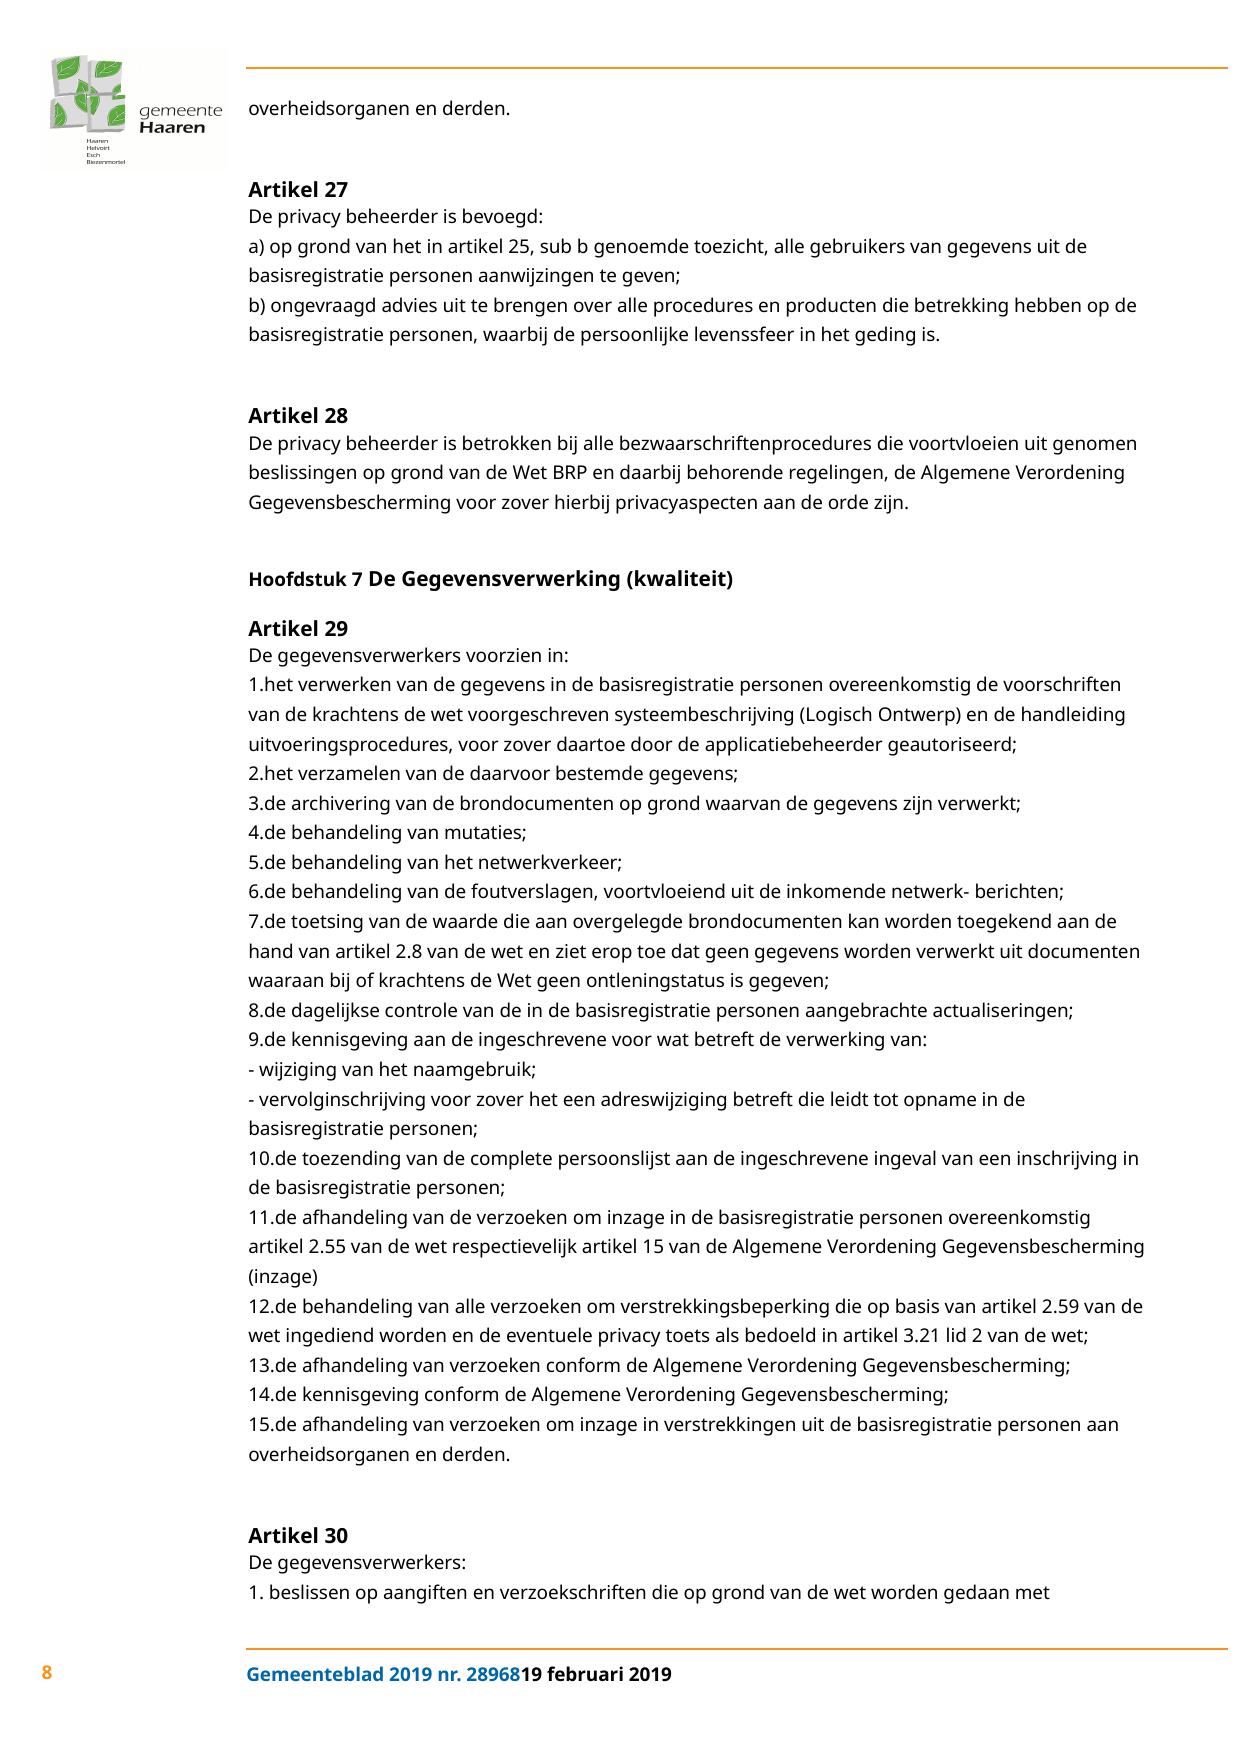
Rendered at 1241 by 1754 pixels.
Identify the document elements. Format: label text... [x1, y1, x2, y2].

text Artikel 27 [248, 175, 1152, 203]
text - vervolginschrijving voor zover het een adreswijziging betreft die leidt tot opname in de basisregistratie personen; [248, 1086, 1152, 1141]
text Artikel 28 [248, 402, 1152, 430]
text 2.het verzamelen van de daarvoor bestemde gegevens; [248, 760, 1152, 786]
text 15.de afhandeling van verzoeken om inzage in verstrekkingen uit de basisregistratie personen aan overheidsorganen en derden. [248, 1411, 1152, 1467]
text 1.het verwerken van de gegevens in de basisregistratie personen overeenkomstig de voorschriften van de krachtens de wet voorgeschreven systeembeschrijving (Logisch Ontwerp) en de handleiding uitvoeringsprocedures, voor zover daartoe door de applicatiebeheerder geautoriseerd; [248, 672, 1152, 757]
text Artikel 30 [248, 1521, 1152, 1549]
text overheidsorganen en derden. [248, 95, 1152, 121]
text 10.de toezending van de complete persoonslijst aan de ingeschrevene ingeval van een inschrijving in de basisregistratie personen; [248, 1145, 1152, 1200]
text 14.de kennisgeving conform de Algemene Verordening Gegevensbescherming; [248, 1382, 1152, 1407]
text Artikel 29 [248, 614, 1152, 642]
text a) op grond van het in artikel 25, sub b genoemde toezicht, alle gebruikers van gegevens uit de basisregistratie personen aanwijzingen te geven; [248, 233, 1152, 288]
text De privacy beheerder is betrokken bij alle bezwaarschriftenprocedures die voortvloeien uit genomen beslissingen op grond van de Wet BRP en daarbij behorende regelingen, de Algemene Verordening Gegevensbescherming voor zover hierbij privacyaspecten aan de orde zijn. [248, 430, 1152, 515]
text 8.de dagelijkse controle van de in de basisregistratie personen aangebrachte actualiseringen; [248, 997, 1152, 1023]
text Hoofdstuk 7 De Gegevensverwerking (kwaliteit) [248, 564, 1152, 593]
text b) ongevraagd advies uit te brengen over alle procedures en producten die betrekking hebben op de basisregistratie personen, waarbij de persoonlijke levenssfeer in het geding is. [248, 292, 1152, 347]
text 1. beslissen op aangiften en verzoekschriften die op grond van de wet worden gedaan met [248, 1579, 1152, 1604]
text De privacy beheerder is bevoegd: [248, 203, 1152, 229]
text 11.de afhandeling van de verzoeken om inzage in de basisregistratie personen overeenkomstig artikel 2.55 van de wet respectievelijk artikel 15 van de Algemene Verordening Gegevensbescherming (inzage) [248, 1204, 1152, 1289]
text De gegevensverwerkers: [248, 1549, 1152, 1575]
text 9.de kennisgeving aan de ingeschrevene voor wat betreft de verwerking van: [248, 1027, 1152, 1052]
text 13.de afhandeling van verzoeken conform de Algemene Verordening Gegevensbescherming; [248, 1352, 1152, 1378]
text De gegevensverwerkers voorzien in: [248, 642, 1152, 668]
text 5.de behandeling van het netwerkverkeer; [248, 849, 1152, 875]
text - wijziging van het naamgebruik; [248, 1056, 1152, 1082]
picture [41, 47, 231, 172]
text 7.de toetsing van de waarde die aan overgelegde brondocumenten kan worden toegekend aan de hand van artikel 2.8 van de wet en ziet erop toe dat geen gegevens worden verwerkt uit documenten waaraan bij of krachtens de Wet geen ontleningstatus is gegeven; [248, 908, 1152, 993]
text 3.de archivering van de brondocumenten op grond waarvan de gegevens zijn verwerkt; [248, 790, 1152, 816]
text 6.de behandeling van de foutverslagen, voortvloeiend uit de inkomende netwerk- berichten; [248, 879, 1152, 904]
text 4.de behandeling van mutaties; [248, 819, 1152, 845]
text 12.de behandeling van alle verzoeken om verstrekkingsbeperking die op basis van artikel 2.59 van de wet ingediend worden en de eventuele privacy toets als bedoeld in artikel 3.21 lid 2 van de wet; [248, 1293, 1152, 1348]
